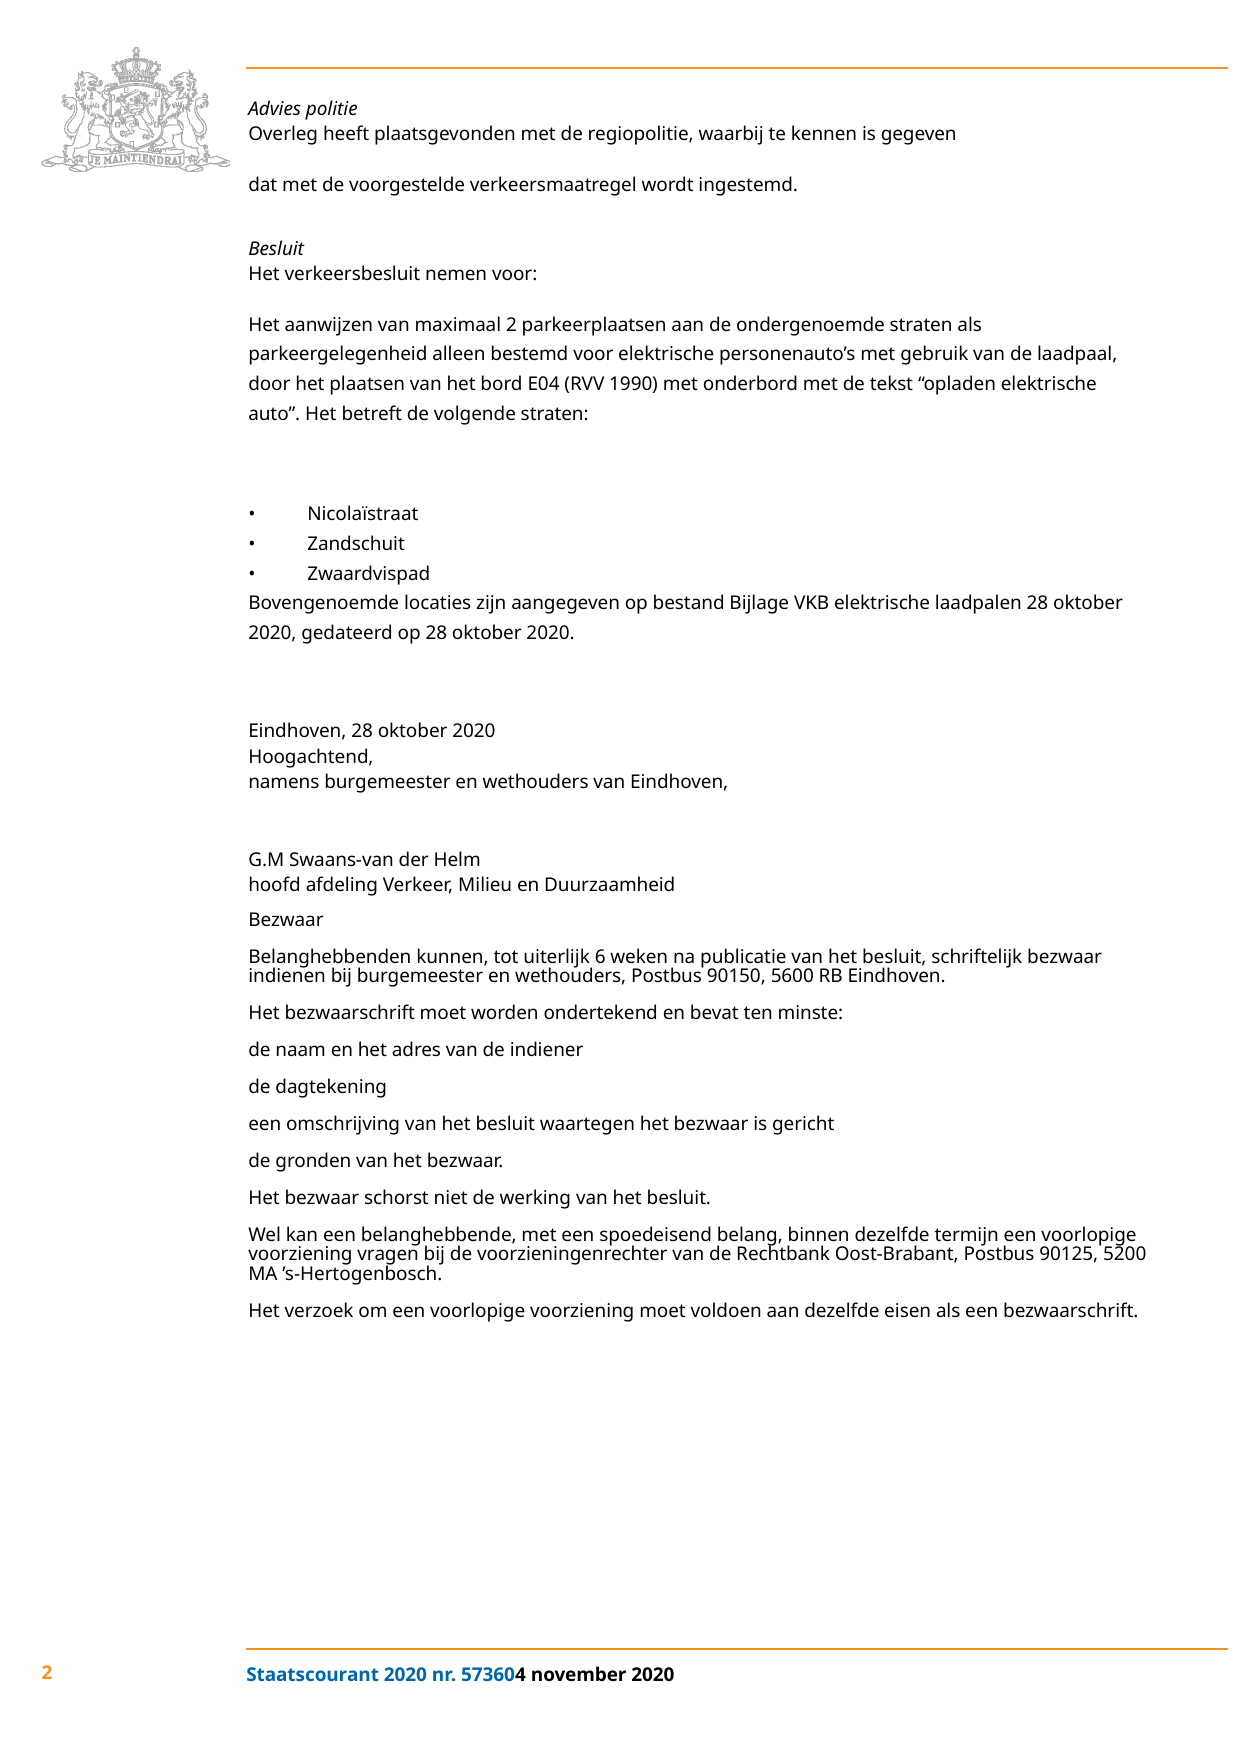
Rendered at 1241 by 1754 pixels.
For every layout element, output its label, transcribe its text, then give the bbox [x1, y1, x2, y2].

list Zwaardvispad [248, 560, 1152, 586]
text de naam en het adres van de indiener [248, 1041, 1152, 1060]
text Advies politie [248, 95, 1152, 121]
text Bovengenoemde locaties zijn aangegeven op bestand Bijlage VKB elektrische laadpalen 28 oktober 2020, gedateerd op 28 oktober 2020. [248, 589, 1152, 645]
text Eindhoven, 28 oktober 2020 [248, 717, 1152, 743]
text hoofd afdeling Verkeer, Milieu en Duurzaamheid [248, 872, 1152, 897]
text de gronden van het bezwaar. [248, 1152, 1152, 1171]
text G.M Swaans-van der Helm [248, 846, 1152, 872]
text Belanghebbenden kunnen, tot uiterlijk 6 weken na publicatie van het besluit, schriftelijk bezwaar indienen bij burgemeester en wethouders, Postbus 90150, 5600 RB Eindhoven. [248, 948, 1152, 986]
text Het bezwaar schorst niet de werking van het besluit. [248, 1189, 1152, 1208]
text Het verkeersbesluit nemen voor: [248, 261, 1152, 286]
text Wel kan een belanghebbende, met een spoedeisend belang, binnen dezelfde termijn een voorlopige voorziening vragen bij de voorzieningenrechter van de Rechtbank Oost-Brabant, Postbus 90125, 5200 MA ’s-Hertogenbosch. [248, 1226, 1152, 1284]
text de dagtekening [248, 1078, 1152, 1097]
text Bezwaar [248, 911, 1152, 930]
text Overleg heeft plaatsgevonden met de regiopolitie, waarbij te kennen is gegeven [248, 121, 1152, 146]
text Hoogachtend, [248, 743, 1152, 769]
text een omschrijving van het besluit waartegen het bezwaar is gericht [248, 1115, 1152, 1134]
picture [41, 47, 231, 172]
text Het verzoek om een voorlopige voorziening moet voldoen aan dezelfde eisen als een bezwaarschrift. [248, 1302, 1152, 1321]
list Zandschuit [248, 530, 1152, 556]
text dat met de voorgestelde verkeersmaatregel wordt ingestemd. [248, 171, 1152, 197]
text Het aanwijzen van maximaal 2 parkeerplaatsen aan de ondergenoemde straten als parkeergelegenheid alleen bestemd voor elektrische personenauto’s met gebruik van de laadpaal, door het plaatsen van het bord E04 (RVV 1990) met onderbord met de tekst “opladen elektrische auto”. Het betreft de volgende straten: [248, 311, 1152, 426]
text Het bezwaarschrift moet worden ondertekend en bevat ten minste: [248, 1004, 1152, 1023]
text namens burgemeester en wethouders van Eindhoven, [248, 769, 1152, 794]
list Nicolaïstraat [248, 501, 1152, 526]
text Besluit [248, 235, 1152, 261]
